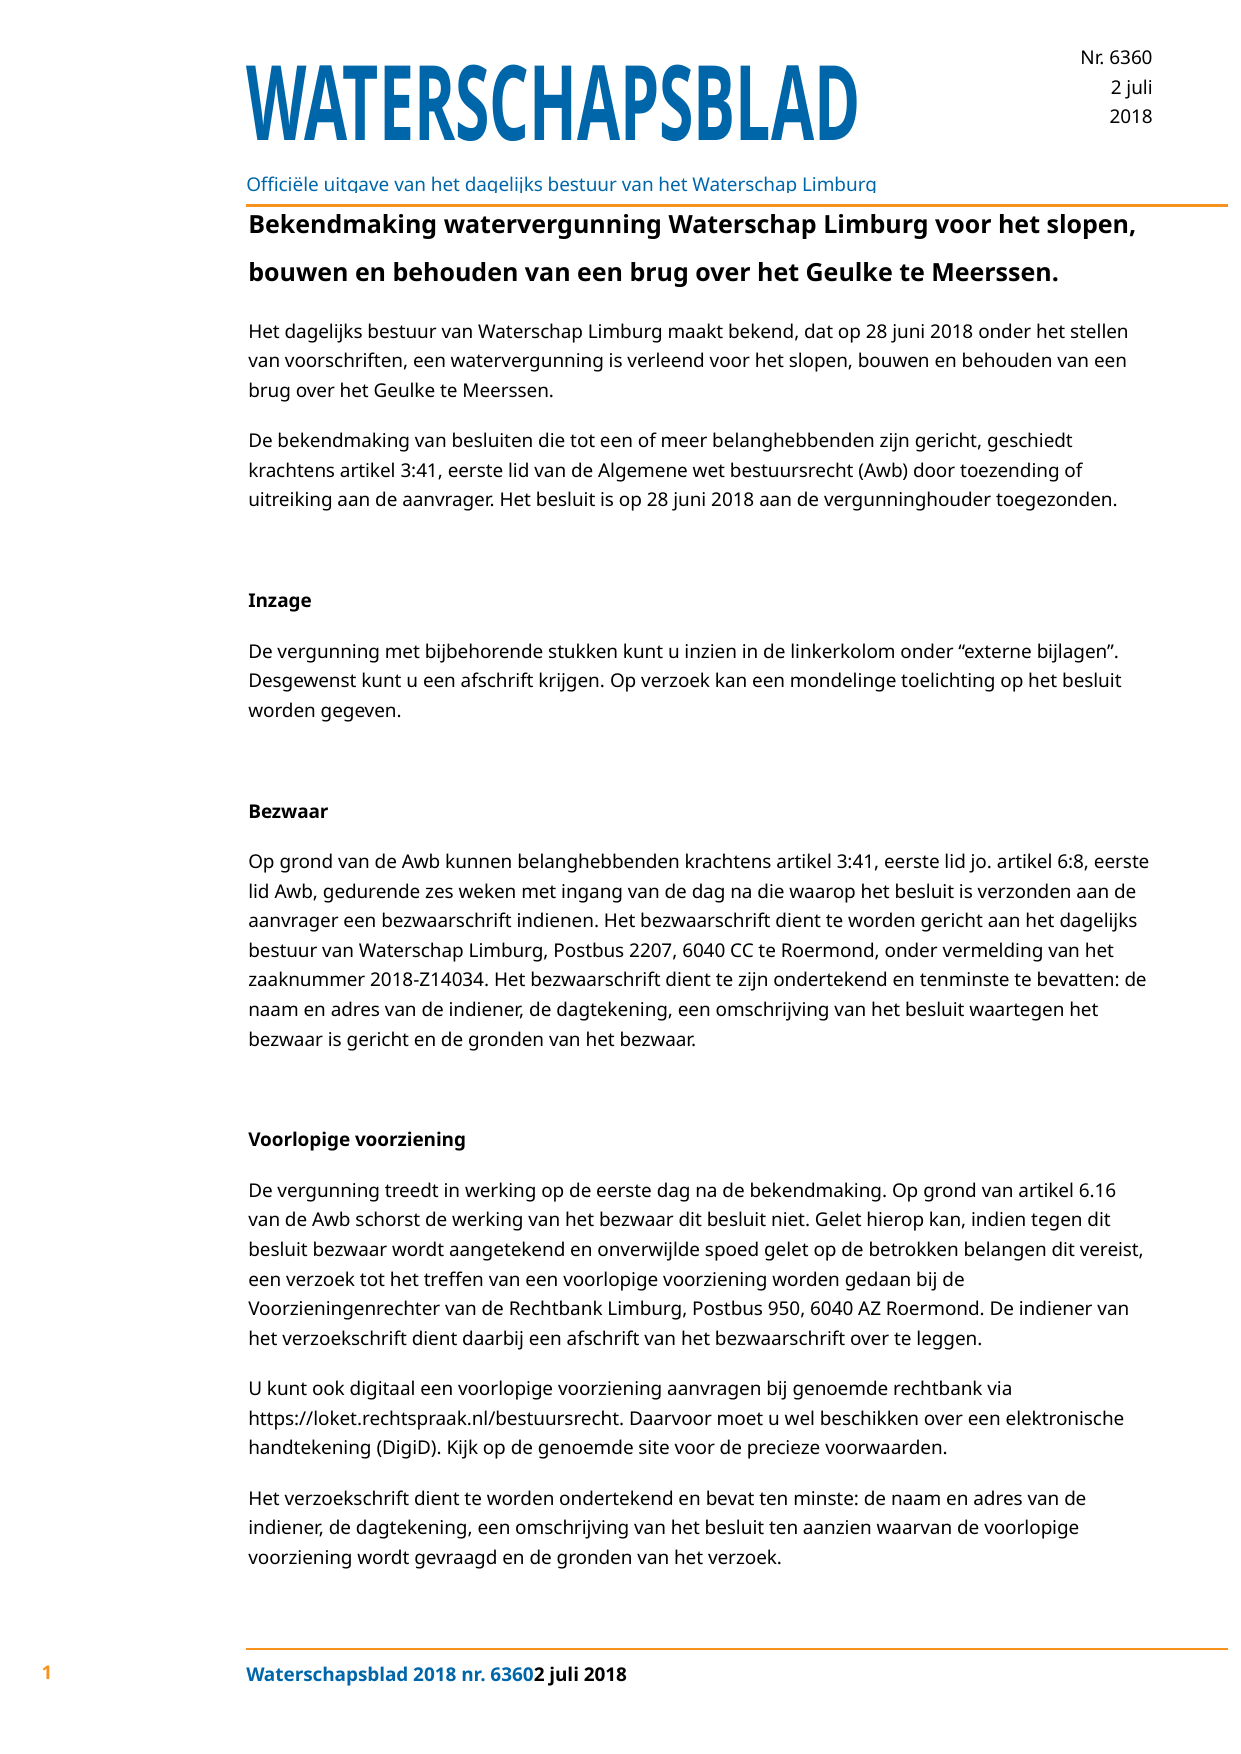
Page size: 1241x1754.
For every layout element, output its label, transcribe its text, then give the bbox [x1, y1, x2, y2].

text U kunt ook digitaal een voorlopige voorziening aanvragen bij genoemde rechtbank via https://loket.rechtspraak.nl/bestuursrecht. Daarvoor moet u wel beschikken over een elektronische handtekening (DigiD). Kijk op de genoemde site voor de precieze voorwaarden. [248, 1375, 1152, 1460]
text Bekendmaking watervergunning Waterschap Limburg voor het slopen, bouwen en behouden van een brug over het Geulke te Meerssen. [248, 207, 1152, 288]
text De bekendmaking van besluiten die tot een of meer belanghebbenden zijn gericht, geschiedt krachtens artikel 3:41, eerste lid van de Algemene wet bestuursrecht (Awb) door toezending of uitreiking aan de aanvrager. Het besluit is op 28 juni 2018 aan de vergunninghouder toegezonden. [248, 427, 1152, 512]
text De vergunning met bijbehorende stukken kunt u inzien in de linkerkolom onder “externe bijlagen”. Desgewenst kunt u een afschrift krijgen. Op verzoek kan een mondelinge toelichting op het besluit worden gegeven. [248, 638, 1152, 723]
text Het dagelijks bestuur van Waterschap Limburg maakt bekend, dat op 28 juni 2018 onder het stellen van voorschriften, een watervergunning is verleend voor het slopen, bouwen en behouden van een brug over het Geulke te Meerssen. [248, 318, 1152, 403]
text Bezwaar [248, 798, 1152, 824]
text Op grond van de Awb kunnen belanghebbenden krachtens artikel 3:41, eerste lid jo. artikel 6:8, eerste lid Awb, gedurende zes weken met ingang van de dag na die waarop het besluit is verzonden aan de aanvrager een bezwaarschrift indienen. Het bezwaarschrift dient te worden gericht aan het dagelijks bestuur van Waterschap Limburg, Postbus 2207, 6040 CC te Roermond, onder vermelding van het zaaknummer 2018-Z14034. Het bezwaarschrift dient te zijn ondertekend en tenminste te bevatten: de naam en adres van de indiener, de dagtekening, een omschrijving van het besluit waartegen het bezwaar is gericht en de gronden van het bezwaar. [248, 848, 1152, 1052]
text Inzage [248, 587, 1152, 613]
picture [41, 47, 231, 172]
text De vergunning treedt in werking op de eerste dag na de bekendmaking. Op grond van artikel 6.16 van de Awb schorst de werking van het bezwaar dit besluit niet. Gelet hierop kan, indien tegen dit besluit bezwaar wordt aangetekend en onverwijlde spoed gelet op de betrokken belangen dit vereist, een verzoek tot het treffen van een voorlopige voorziening worden gedaan bij de Voorzieningenrechter van de Rechtbank Limburg, Postbus 950, 6040 AZ Roermond. De indiener van het verzoekschrift dient daarbij een afschrift van het bezwaarschrift over te leggen. [248, 1177, 1152, 1351]
text Het verzoekschrift dient te worden ondertekend en bevat ten minste: de naam en adres van de indiener, de dagtekening, een omschrijving van het besluit ten aanzien waarvan de voorlopige voorziening wordt gevraagd en de gronden van het verzoek. [248, 1485, 1152, 1570]
text Voorlopige voorziening [248, 1127, 1152, 1152]
